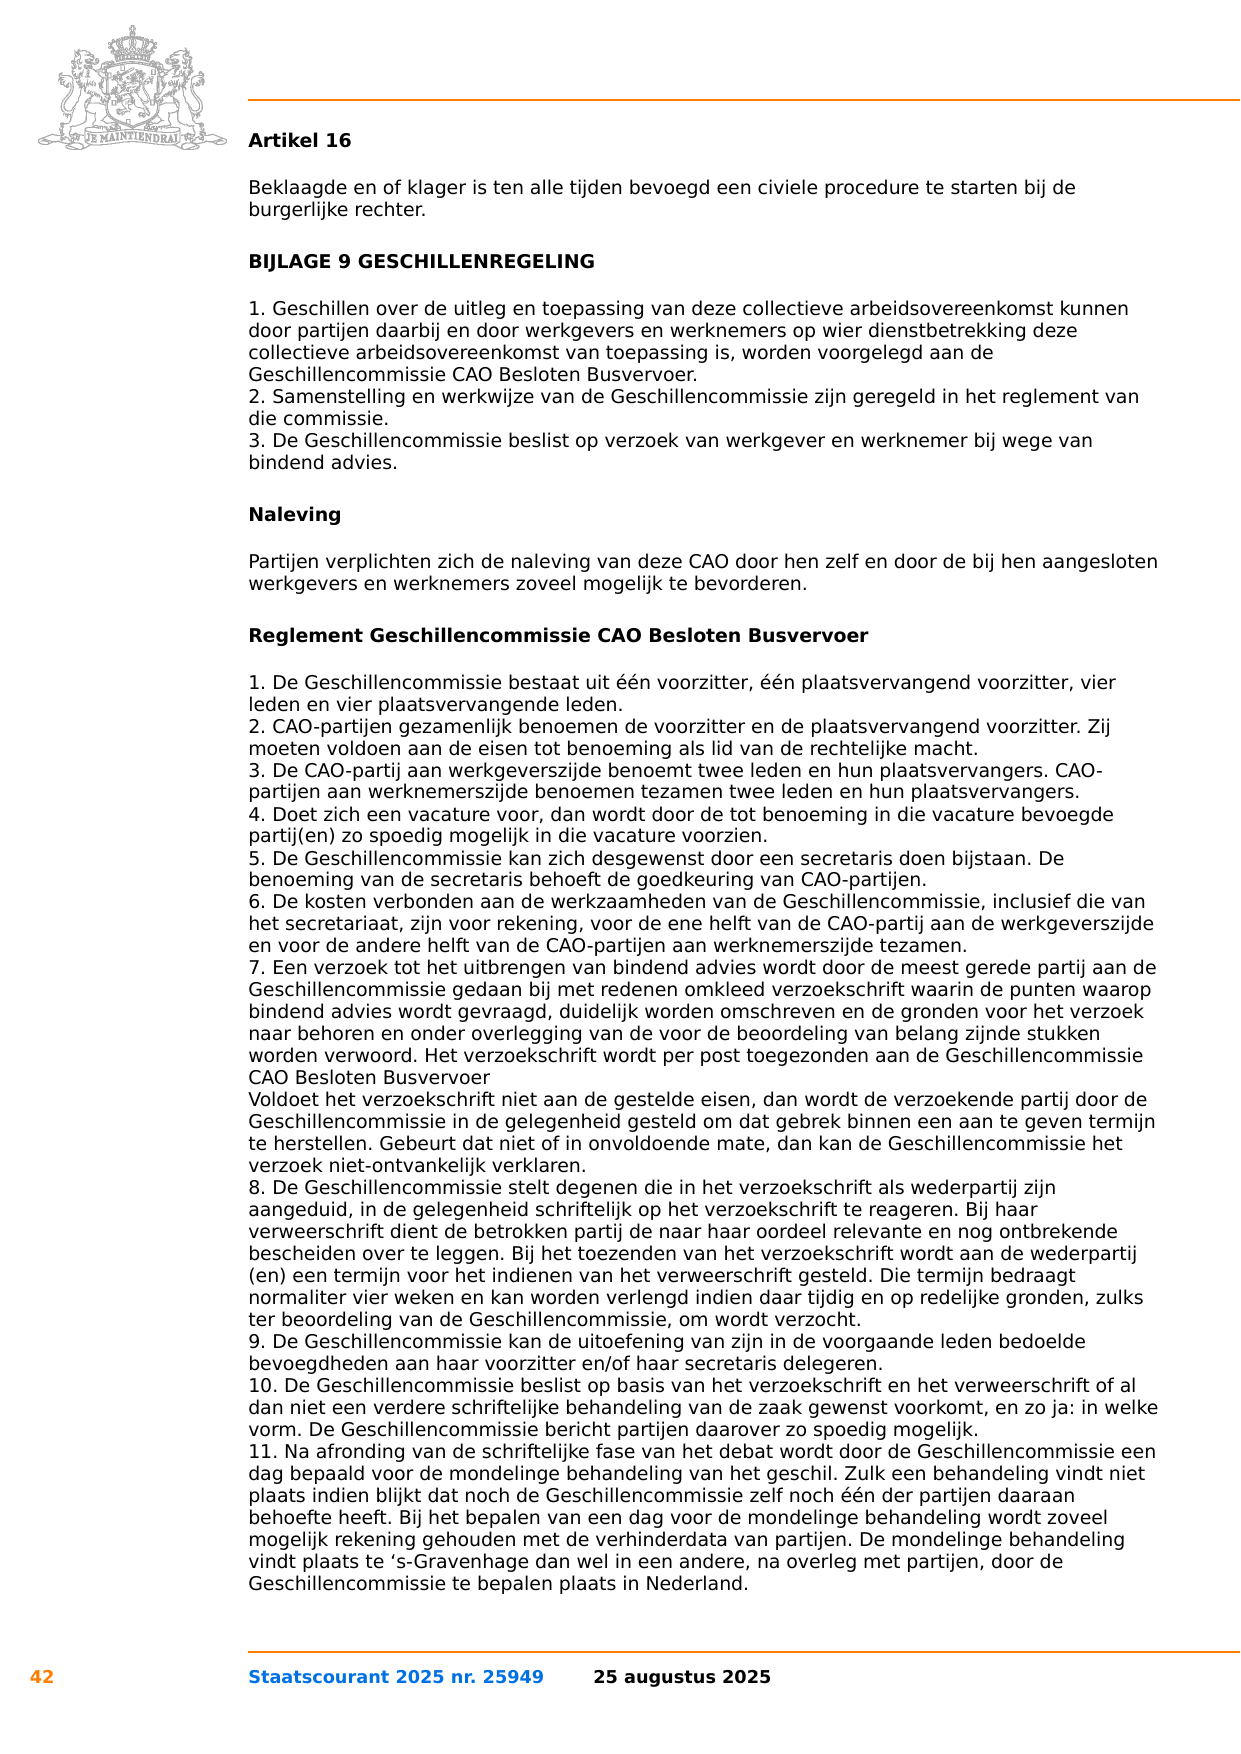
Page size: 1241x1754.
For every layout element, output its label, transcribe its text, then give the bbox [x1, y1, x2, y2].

text Voldoet het verzoekschrift niet aan de gestelde eisen, dan wordt de verzoekende partij door de Geschillencommissie in de gelegenheid gesteld om dat gebrek binnen een aan te geven termijn te herstellen. Gebeurt dat niet of in onvoldoende mate, dan kan de Geschillencommissie het verzoek niet-ontvankelijk verklaren. [248, 1089, 1163, 1177]
text 2. CAO-partijen gezamenlijk benoemen de voorzitter en de plaatsvervangend voorzitter. Zij moeten voldoen aan de eisen tot benoeming als lid van de rechtelijke macht. [248, 716, 1163, 759]
text 3. De Geschillencommissie beslist op verzoek van werkgever en werknemer bij wege van bindend advies. [248, 430, 1163, 474]
text 5. De Geschillencommissie kan zich desgewenst door een secretaris doen bijstaan. De benoeming van de secretaris behoeft de goedkeuring van CAO-partijen. [248, 847, 1163, 891]
subtitle BIJLAGE 9 GESCHILLENREGELING [248, 251, 1163, 273]
text Partijen verplichten zich de naleving van deze CAO door hen zelf en door de bij hen aangesloten werkgevers en werknemers zoveel mogelijk te bevorderen. [248, 551, 1163, 594]
text 8. De Geschillencommissie stelt degenen die in het verzoekschrift als wederpartij zijn aangeduid, in de gelegenheid schriftelijk op het verzoekschrift te reageren. Bij haar verweerschrift dient de betrokken partij de naar haar oordeel relevante en nog ontbrekende bescheiden over te leggen. Bij het toezenden van het verzoekschrift wordt aan de wederpartij (en) een termijn voor het indienen van het verweerschrift gesteld. Die termijn bedraagt normaliter vier weken en kan worden verlengd indien daar tijdig en op redelijke gronden, zulks ter beoordeling van de Geschillencommissie, om wordt verzocht. [248, 1177, 1163, 1331]
text 2. Samenstelling en werkwijze van de Geschillencommissie zijn geregeld in het reglement van die commissie. [248, 386, 1163, 430]
text 4. Doet zich een vacature voor, dan wordt door de tot benoeming in die vacature bevoegde partij(en) zo spoedig mogelijk in die vacature voorzien. [248, 803, 1163, 847]
text 1. De Geschillencommissie bestaat uit één voorzitter, één plaatsvervangend voorzitter, vier leden en vier plaatsvervangende leden. [248, 672, 1163, 716]
text 9. De Geschillencommissie kan de uitoefening van zijn in de voorgaande leden bedoelde bevoegdheden aan haar voorzitter en/of haar secretaris delegeren. [248, 1331, 1163, 1375]
subtitle Artikel 16 [248, 130, 1163, 152]
text 3. De CAO-partij aan werkgeverszijde benoemt twee leden en hun plaatsvervangers. CAO-partijen aan werknemerszijde benoemen tezamen twee leden en hun plaatsvervangers. [248, 759, 1163, 803]
picture [38, 25, 227, 150]
text Beklaagde en of klager is ten alle tijden bevoegd een civiele procedure te starten bij de burgerlijke rechter. [248, 177, 1163, 221]
text 7. Een verzoek tot het uitbrengen van bindend advies wordt door de meest gerede partij aan de Geschillencommissie gedaan bij met redenen omkleed verzoekschrift waarin de punten waarop bindend advies wordt gevraagd, duidelijk worden omschreven en de gronden voor het verzoek naar behoren en onder overlegging van de voor de beoordeling van belang zijnde stukken worden verwoord. Het verzoekschrift wordt per post toegezonden aan de Geschillencommissie CAO Besloten Busvervoer [248, 957, 1163, 1089]
text 6. De kosten verbonden aan de werkzaamheden van de Geschillencommissie, inclusief die van het secretariaat, zijn voor rekening, voor de ene helft van de CAO-partij aan de werkgeverszijde en voor de andere helft van de CAO-partijen aan werknemerszijde tezamen. [248, 891, 1163, 957]
subtitle Naleving [248, 504, 1163, 526]
subtitle Reglement Geschillencommissie CAO Besloten Busvervoer [248, 624, 1163, 647]
text 10. De Geschillencommissie beslist op basis van het verzoekschrift en het verweerschrift of al dan niet een verdere schriftelijke behandeling van de zaak gewenst voorkomt, en zo ja: in welke vorm. De Geschillencommissie bericht partijen daarover zo spoedig mogelijk. [248, 1375, 1163, 1441]
text 1. Geschillen over de uitleg en toepassing van deze collectieve arbeidsovereenkomst kunnen door partijen daarbij en door werkgevers en werknemers op wier dienstbetrekking deze collectieve arbeidsovereenkomst van toepassing is, worden voorgelegd aan de Geschillencommissie CAO Besloten Busvervoer. [248, 298, 1163, 386]
text 11. Na afronding van de schriftelijke fase van het debat wordt door de Geschillencommissie een dag bepaald voor de mondelinge behandeling van het geschil. Zulk een behandeling vindt niet plaats indien blijkt dat noch de Geschillencommissie zelf noch één der partijen daaraan behoefte heeft. Bij het bepalen van een dag voor de mondelinge behandeling wordt zoveel mogelijk rekening gehouden met de verhinderdata van partijen. De mondelinge behandeling vindt plaats te ‘s-Gravenhage dan wel in een andere, na overleg met partijen, door de Geschillencommissie te bepalen plaats in Nederland. [248, 1441, 1163, 1595]
